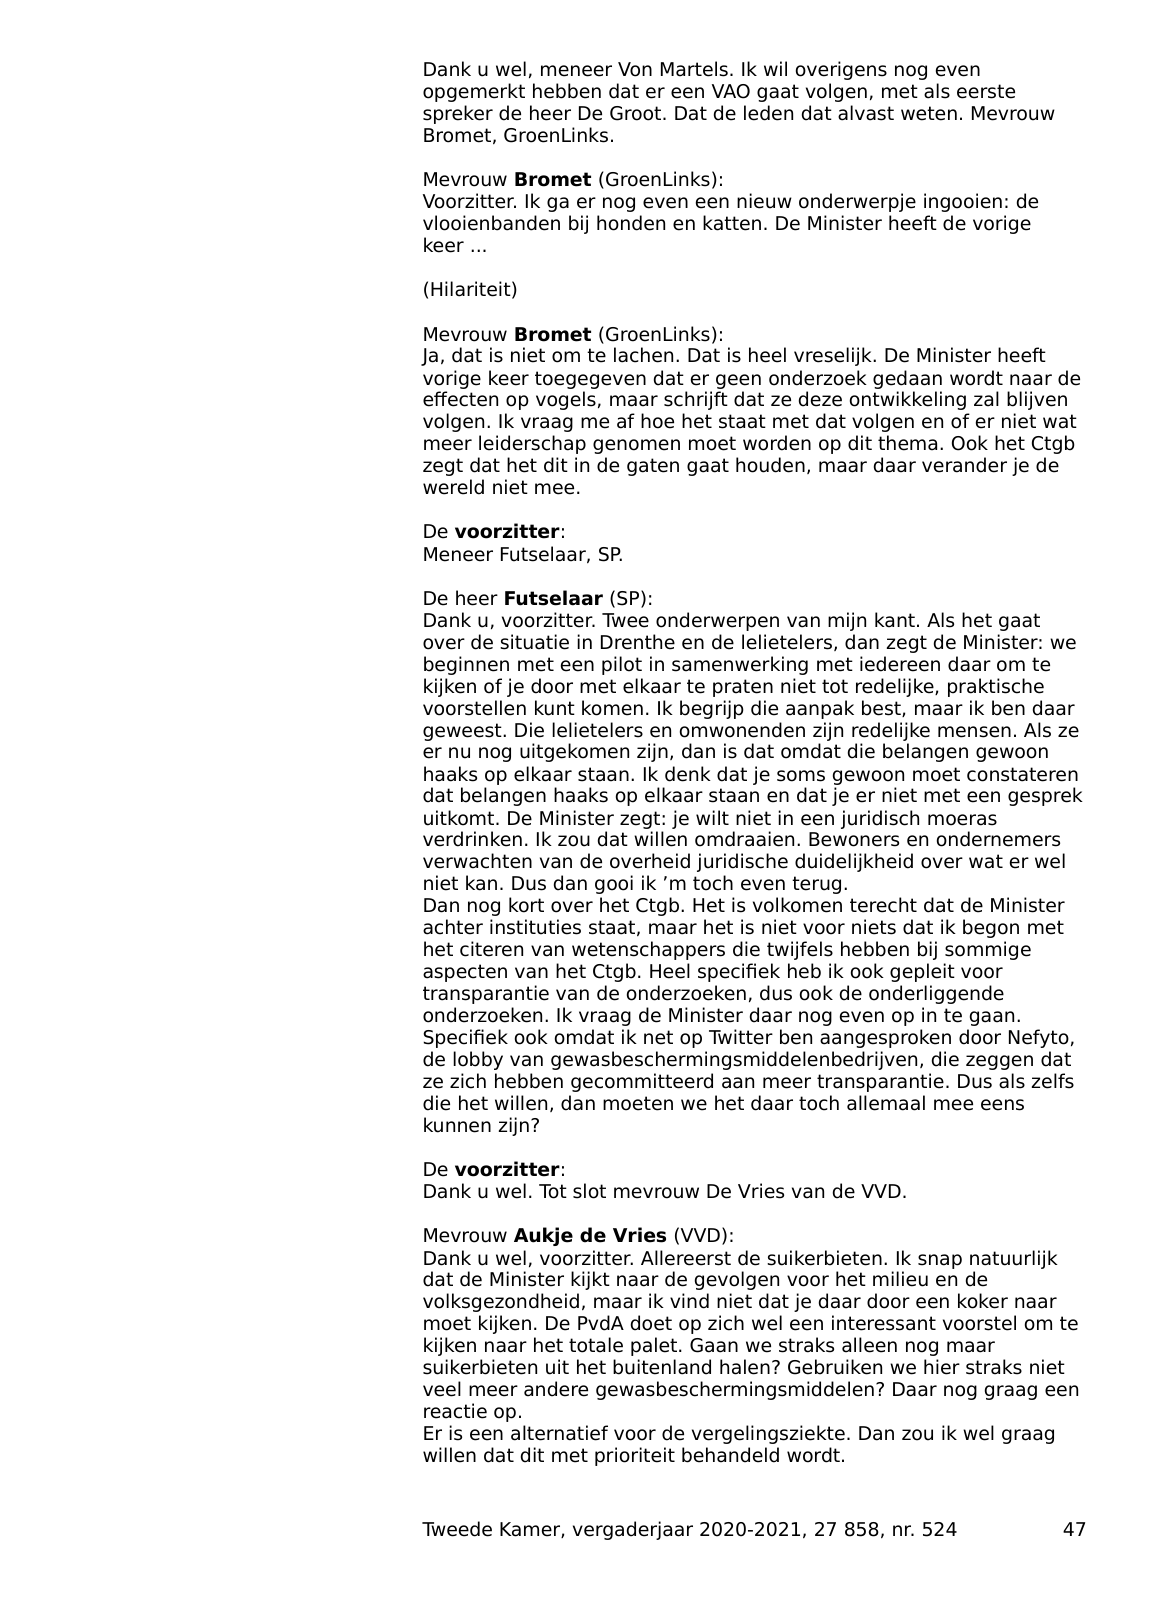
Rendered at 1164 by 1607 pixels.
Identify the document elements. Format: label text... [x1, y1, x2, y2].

text Dank u wel, meneer Von Martels. Ik wil overigens nog even opgemerkt hebben dat er een VAO gaat volgen, met als eerste spreker de heer De Groot. Dat de leden dat alvast weten. Mevrouw Bromet, GroenLinks. [422, 59, 1087, 147]
text Ja, dat is niet om te lachen. Dat is heel vreselijk. De Minister heeft vorige keer toegegeven dat er geen onderzoek gedaan wordt naar de effecten op vogels, maar schrijft dat ze deze ontwikkeling zal blijven volgen. Ik vraag me af hoe het staat met dat volgen en of er niet wat meer leiderschap genomen moet worden op dit thema. Ook het Ctgb zegt dat het dit in de gaten gaat houden, maar daar verander je de wereld niet mee. [422, 345, 1087, 499]
text Mevrouw Aukje de Vries (VVD): [422, 1225, 1087, 1247]
text De heer Futselaar (SP): [422, 588, 1087, 609]
text Meneer Futselaar, SP. [422, 543, 1087, 565]
text Dan nog kort over het Ctgb. Het is volkomen terecht dat de Minister achter instituties staat, maar het is niet voor niets dat ik begon met het citeren van wetenschappers die twijfels hebben bij sommige aspecten van het Ctgb. Heel specifiek heb ik ook gepleit voor transparantie van de onderzoeken, dus ook de onderliggende onderzoeken. Ik vraag de Minister daar nog even op in te gaan. Specifiek ook omdat ik net op Twitter ben aangesproken door Nefyto, de lobby van gewasbeschermingsmiddelenbedrijven, die zeggen dat ze zich hebben gecommitteerd aan meer transparantie. Dus als zelfs die het willen, dan moeten we het daar toch allemaal mee eens kunnen zijn? [422, 895, 1087, 1137]
text Voorzitter. Ik ga er nog even een nieuw onderwerpje ingooien: de vlooienbanden bij honden en katten. De Minister heeft de vorige keer ... [422, 191, 1087, 257]
text De voorzitter: [422, 1159, 1087, 1181]
text Er is een alternatief voor de vergelingsziekte. Dan zou ik wel graag willen dat dit met prioriteit behandeld wordt. [422, 1423, 1087, 1467]
text De voorzitter: [422, 521, 1087, 543]
text Mevrouw Bromet (GroenLinks): [422, 169, 1087, 191]
text Dank u wel. Tot slot mevrouw De Vries van de VVD. [422, 1181, 1087, 1203]
text Dank u, voorzitter. Twee onderwerpen van mijn kant. Als het gaat over de situatie in Drenthe en de lelietelers, dan zegt de Minister: we beginnen met een pilot in samenwerking met iedereen daar om te kijken of je door met elkaar te praten niet tot redelijke, praktische voorstellen kunt komen. Ik begrijp die aanpak best, maar ik ben daar geweest. Die lelietelers en omwonenden zijn redelijke mensen. Als ze er nu nog uitgekomen zijn, dan is dat omdat die belangen gewoon haaks op elkaar staan. Ik denk dat je soms gewoon moet constateren dat belangen haaks op elkaar staan en dat je er niet met een gesprek uitkomt. De Minister zegt: je wilt niet in een juridisch moeras verdrinken. Ik zou dat willen omdraaien. Bewoners en ondernemers verwachten van de overheid juridische duidelijkheid over wat er wel niet kan. Dus dan gooi ik ’m toch even terug. [422, 609, 1087, 895]
text Mevrouw Bromet (GroenLinks): [422, 323, 1087, 345]
text Dank u wel, voorzitter. Allereerst de suikerbieten. Ik snap natuurlijk dat de Minister kijkt naar de gevolgen voor het milieu en de volksgezondheid, maar ik vind niet dat je daar door een koker naar moet kijken. De PvdA doet op zich wel een interessant voorstel om te kijken naar het totale palet. Gaan we straks alleen nog maar suikerbieten uit het buitenland halen? Gebruiken we hier straks niet veel meer andere gewasbeschermingsmiddelen? Daar nog graag een reactie op. [422, 1247, 1087, 1423]
text (Hilariteit) [422, 279, 1087, 301]
